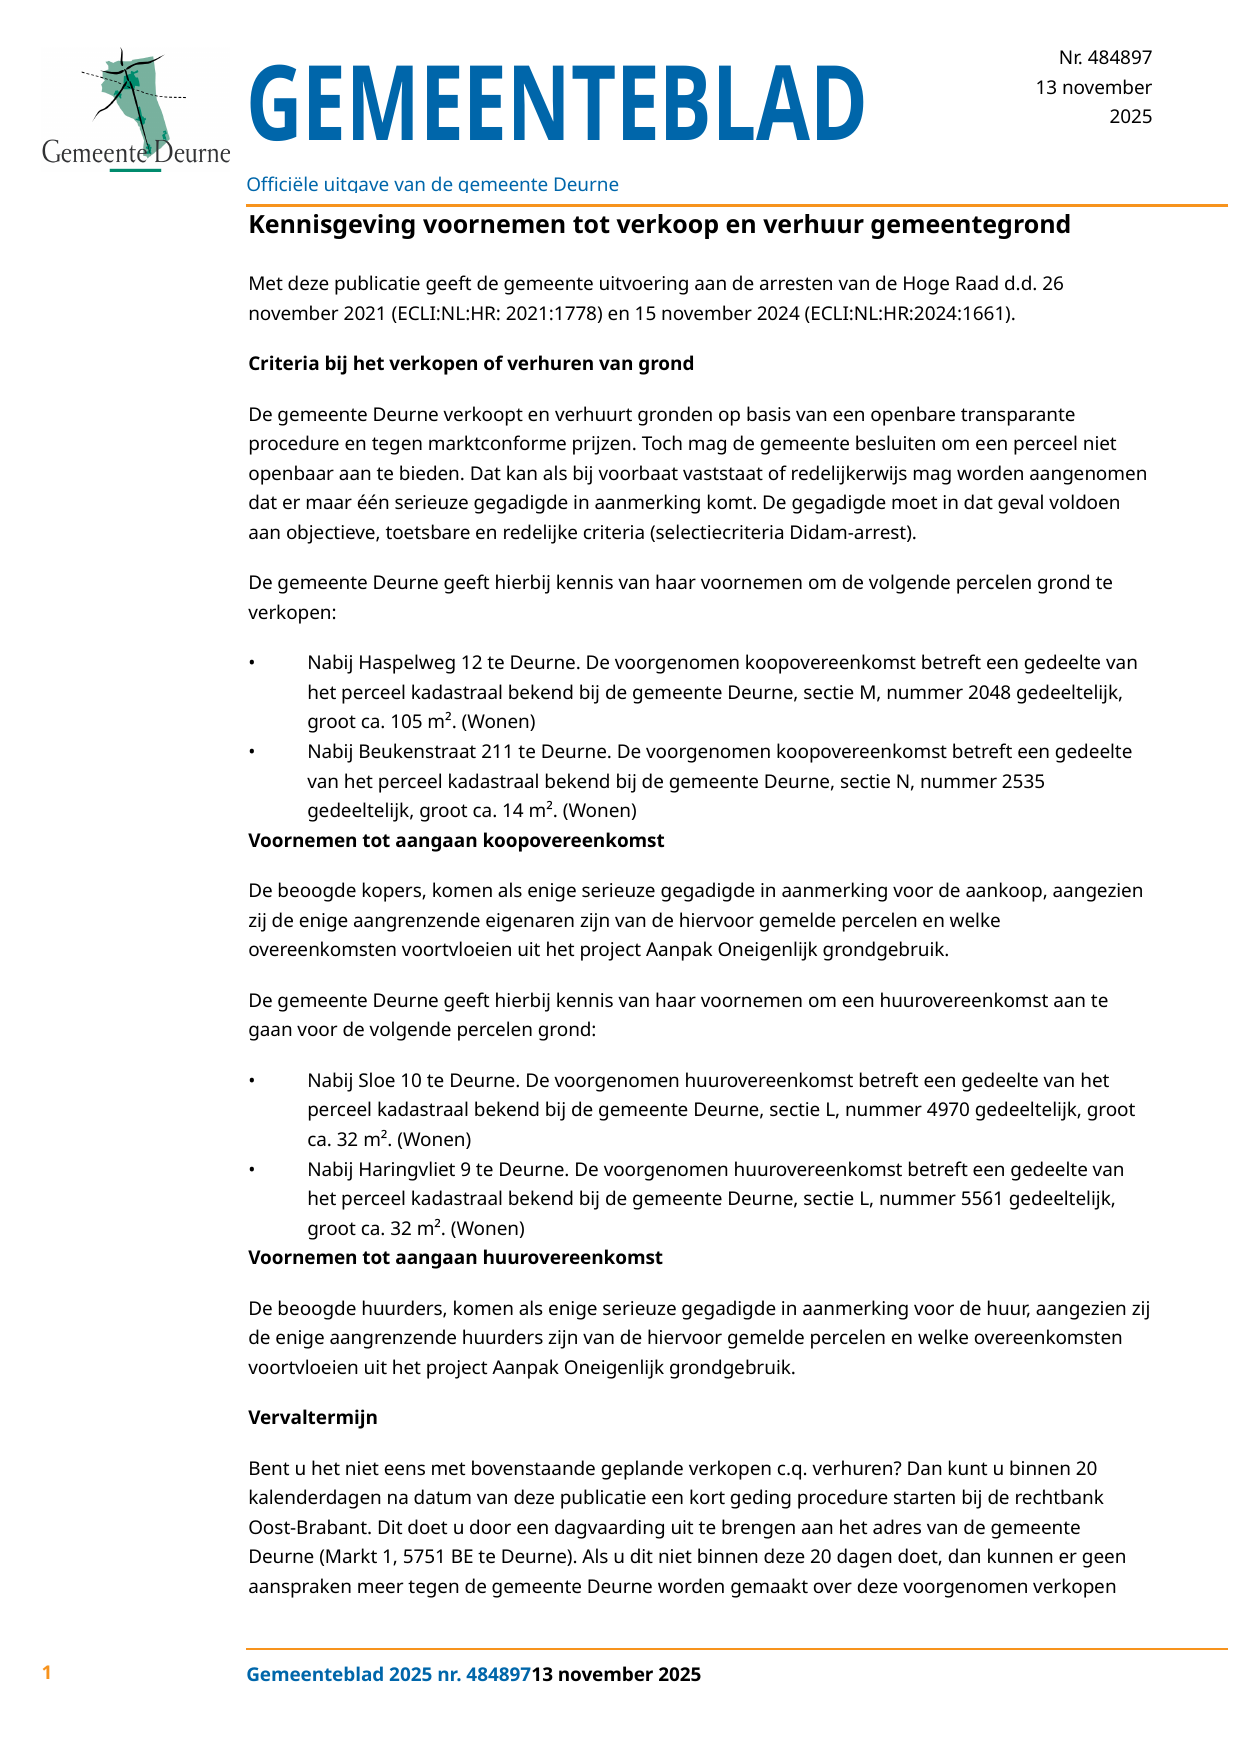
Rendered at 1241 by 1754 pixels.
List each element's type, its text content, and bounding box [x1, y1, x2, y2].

list Nabij Haringvliet 9 te Deurne. De voorgenomen huurovereenkomst betreft een gedeelte van het perceel kadastraal bekend bij de gemeente Deurne, sectie L, nummer 5561 gedeeltelijk, groot ca. 32 m². (Wonen) [248, 1156, 1152, 1241]
text De gemeente Deurne geeft hierbij kennis van haar voornemen om de volgende percelen grond te verkopen: [248, 569, 1152, 625]
text De gemeente Deurne geeft hierbij kennis van haar voornemen om een huurovereenkomst aan te gaan voor de volgende percelen grond: [248, 987, 1152, 1042]
text Met deze publicatie geeft de gemeente uitvoering aan de arresten van de Hoge Raad d.d. 26 november 2021 (ECLI:NL:HR: 2021:1778) en 15 november 2024 (ECLI:NL:HR:2024:1661). [248, 270, 1152, 326]
list Nabij Sloe 10 te Deurne. De voorgenomen huurovereenkomst betreft een gedeelte van het perceel kadastraal bekend bij de gemeente Deurne, sectie L, nummer 4970 gedeeltelijk, groot ca. 32 m². (Wonen) [248, 1067, 1152, 1152]
text Voornemen tot aangaan koopovereenkomst [248, 827, 1152, 853]
text De gemeente Deurne verkoopt en verhuurt gronden op basis van een openbare transparante procedure en tegen marktconforme prijzen. Toch mag de gemeente besluiten om een perceel niet openbaar aan te bieden. Dat kan als bij voorbaat vaststaat of redelijkerwijs mag worden aangenomen dat er maar één serieuze gegadigde in aanmerking komt. De gegadigde moet in dat geval voldoen aan objectieve, toetsbare en redelijke criteria (selectiecriteria Didam-arrest). [248, 401, 1152, 545]
text Bent u het niet eens met bovenstaande geplande verkopen c.q. verhuren? Dan kunt u binnen 20 kalenderdagen na datum van deze publicatie een kort geding procedure starten bij de rechtbank Oost-Brabant. Dit doet u door een dagvaarding uit te brengen aan het adres van de gemeente Deurne (Markt 1, 5751 BE te Deurne). Als u dit niet binnen deze 20 dagen doet, dan kunnen er geen aanspraken meer tegen de gemeente Deurne worden gemaakt over deze voorgenomen verkopen [248, 1455, 1152, 1599]
list Nabij Beukenstraat 211 te Deurne. De voorgenomen koopovereenkomst betreft een gedeelte van het perceel kadastraal bekend bij de gemeente Deurne, sectie N, nummer 2535 gedeeltelijk, groot ca. 14 m². (Wonen) [248, 738, 1152, 823]
text Kennisgeving voornemen tot verkoop en verhuur gemeentegrond [248, 207, 1152, 241]
picture [41, 47, 231, 172]
text Criteria bij het verkopen of verhuren van grond [248, 350, 1152, 376]
text De beoogde huurders, komen als enige serieuze gegadigde in aanmerking voor de huur, aangezien zij de enige aangrenzende huurders zijn van de hiervoor gemelde percelen en welke overeenkomsten voortvloeien uit het project Aanpak Oneigenlijk grondgebruik. [248, 1295, 1152, 1380]
list Nabij Haspelweg 12 te Deurne. De voorgenomen koopovereenkomst betreft een gedeelte van het perceel kadastraal bekend bij de gemeente Deurne, sectie M, nummer 2048 gedeeltelijk, groot ca. 105 m². (Wonen) [248, 649, 1152, 734]
text Vervaltermijn [248, 1404, 1152, 1430]
text Voornemen tot aangaan huurovereenkomst [248, 1244, 1152, 1270]
text De beoogde kopers, komen als enige serieuze gegadigde in aanmerking voor de aankoop, aangezien zij de enige aangrenzende eigenaren zijn van de hiervoor gemelde percelen en welke overeenkomsten voortvloeien uit het project Aanpak Oneigenlijk grondgebruik. [248, 877, 1152, 962]
